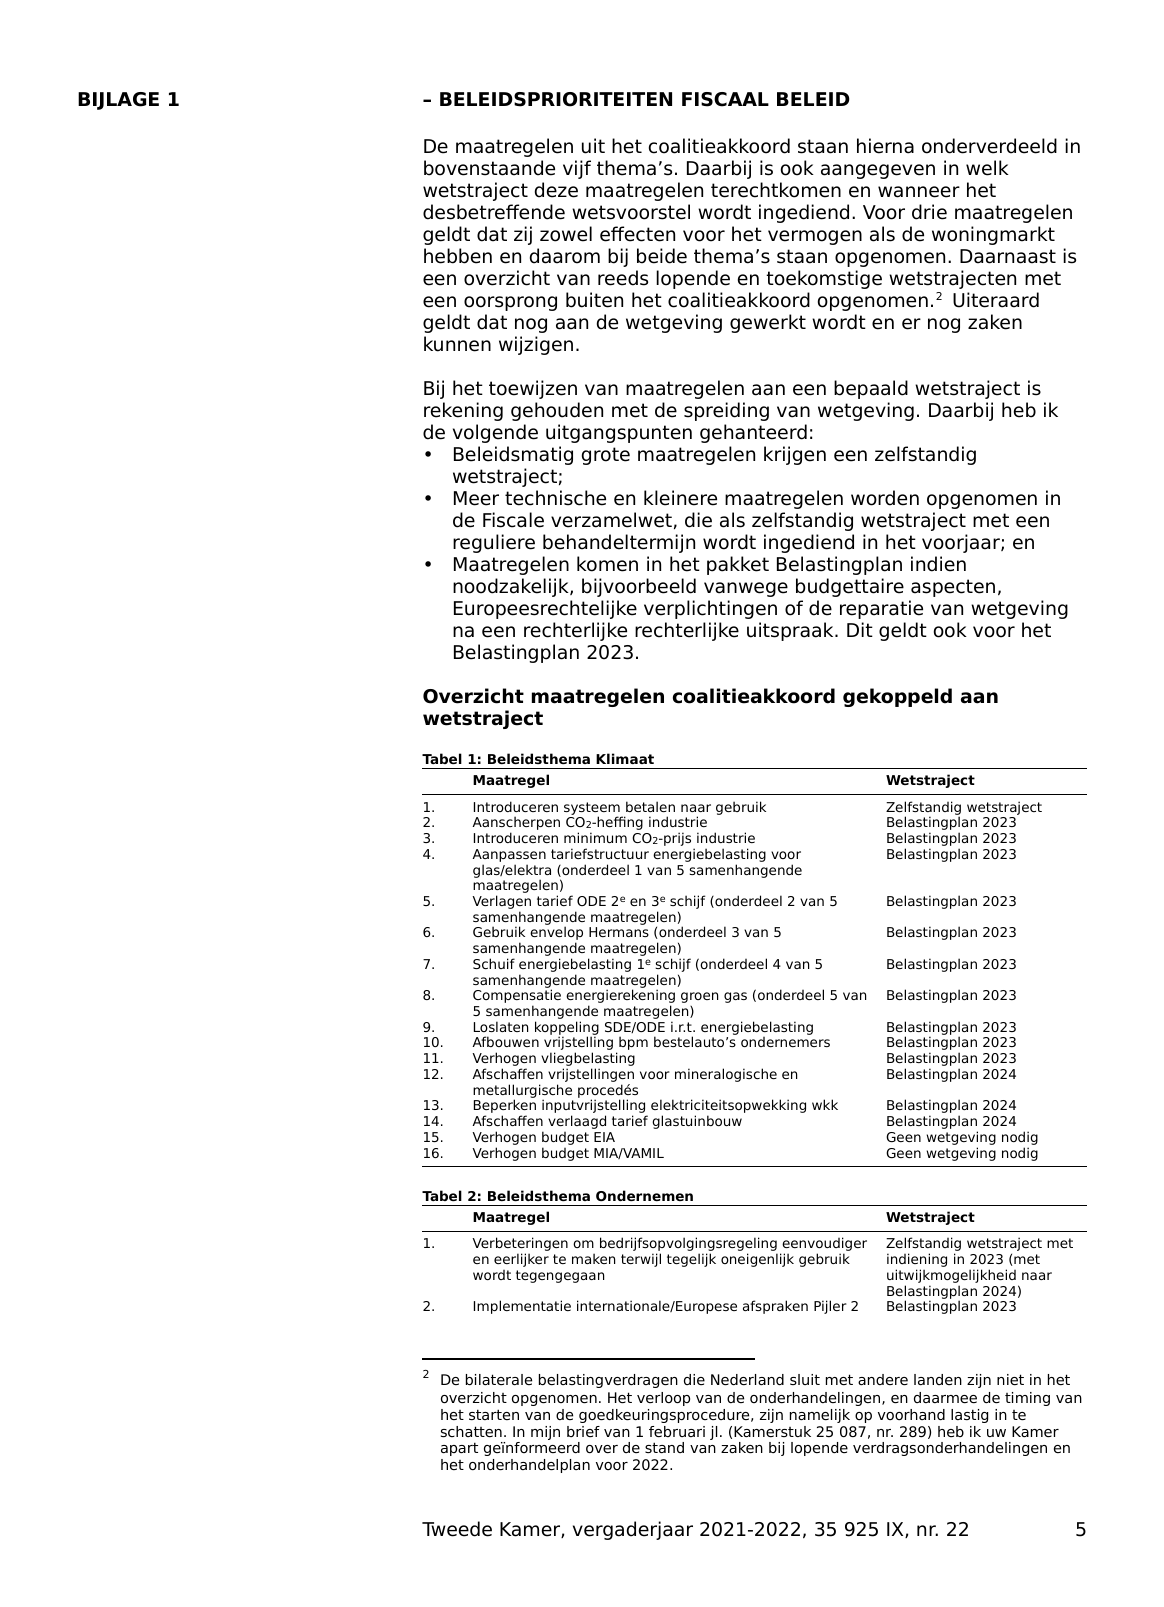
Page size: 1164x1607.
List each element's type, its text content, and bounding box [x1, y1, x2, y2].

table_cell Geen wetgeving nodig [880, 1130, 1087, 1145]
table_cell Zelfstandig wetstraject [880, 795, 1087, 815]
text Bij het toewijzen van maatregelen aan een bepaald wetstraject is rekening gehouden met de spreiding van wetgeving. Daarbij heb ik de volgende uitgangspunten gehanteerd: [422, 378, 1087, 444]
table_cell 1. [422, 795, 467, 815]
table_cell Implementatie internationale/Europese afspraken Pijler 2 [467, 1299, 880, 1315]
table_cell Compensatie energierekening groen gas (onderdeel 5 van 5 samenhangende maatregelen) [467, 988, 880, 1019]
table_cell Introduceren minimum CO2-prijs industrie [467, 831, 880, 847]
table_cell 10. [422, 1035, 467, 1051]
table_cell Belastingplan 2023 [880, 1020, 1087, 1035]
text • Meer technische en kleinere maatregelen worden opgenomen in de Fiscale verzamelwet, die als zelfstandig wetstraject met een reguliere behandeltermijn wordt ingediend in het voorjaar; en [422, 488, 1087, 554]
table_cell Belastingplan 2024 [880, 1067, 1087, 1098]
table_cell Zelfstandig wetstraject met indiening in 2023 (met uitwijkmogelijkheid naar Belastingplan 2024) [880, 1232, 1087, 1299]
table_cell Wetstraject [880, 769, 1087, 794]
table_cell Beperken inputvrijstelling elektriciteitsopwekking wkk [467, 1098, 880, 1114]
table_cell Belastingplan 2023 [880, 957, 1087, 988]
table_cell 13. [422, 1098, 467, 1114]
text • Maatregelen komen in het pakket Belastingplan indien noodzakelijk, bijvoorbeeld vanwege budgettaire aspecten, Europeesrechtelijke verplichtingen of de reparatie van wetgeving na een rechterlijke rechterlijke uitspraak. Dit geldt ook voor het Belastingplan 2023. [422, 554, 1087, 664]
table_cell 1. [422, 1232, 467, 1299]
text De bilaterale belastingverdragen die Nederland sluit met andere landen zijn niet in het overzicht opgenomen. Het verloop van de onderhandelingen, en daarmee de timing van het starten van de goedkeuringsprocedure, zijn namelijk op voorhand lastig in te schatten. In mijn brief van 1 februari jl. (Kamerstuk 25 087, nr. 289) heb ik uw Kamer apart geïnformeerd over de stand van zaken bij lopende verdragsonderhandelingen en het onderhandelplan voor 2022. [422, 1368, 1087, 1474]
table_cell Belastingplan 2023 [880, 847, 1087, 894]
table_cell 15. [422, 1130, 467, 1145]
table_cell Introduceren systeem betalen naar gebruik [467, 795, 880, 815]
table_cell Maatregel [467, 769, 880, 794]
table_cell Verhogen budget EIA [467, 1130, 880, 1145]
table_cell Belastingplan 2023 [880, 894, 1087, 925]
table_cell 5. [422, 894, 467, 925]
table_cell Aanscherpen CO2-heffing industrie [467, 815, 880, 831]
table_cell 12. [422, 1067, 467, 1098]
table_cell 3. [422, 831, 467, 847]
table_cell 8. [422, 988, 467, 1019]
table_cell Verlagen tarief ODE 2e en 3e schijf (onderdeel 2 van 5 samenhangende maatregelen) [467, 894, 880, 925]
table_cell [422, 769, 467, 794]
table_cell Verbeteringen om bedrijfsopvolgingsregeling eenvoudiger en eerlijker te maken terwijl tegelijk oneigenlijk gebruik wordt tegengegaan [467, 1232, 880, 1299]
subtitle Overzicht maatregelen coalitieakkoord gekoppeld aan wetstraject [422, 686, 1087, 730]
table_cell Schuif energiebelasting 1e schijf (onderdeel 4 van 5 samenhangende maatregelen) [467, 957, 880, 988]
table_cell 6. [422, 925, 467, 957]
table_cell 14. [422, 1114, 467, 1130]
table_cell 11. [422, 1051, 467, 1067]
table_cell Belastingplan 2023 [880, 1035, 1087, 1051]
table_cell Belastingplan 2023 [880, 831, 1087, 847]
table_cell Afschaffen verlaagd tarief glastuinbouw [467, 1114, 880, 1130]
table_cell Geen wetgeving nodig [880, 1145, 1087, 1166]
table_cell Belastingplan 2023 [880, 988, 1087, 1019]
table_cell Verhogen budget MIA/VAMIL [467, 1145, 880, 1166]
table_cell Belastingplan 2023 [880, 1299, 1087, 1315]
table_cell Belastingplan 2024 [880, 1098, 1087, 1114]
table_cell 4. [422, 847, 467, 894]
table_cell Afbouwen vrijstelling bpm bestelauto’s ondernemers [467, 1035, 880, 1051]
table_cell [422, 1206, 467, 1231]
table_cell 16. [422, 1145, 467, 1166]
table_cell Maatregel [467, 1206, 880, 1231]
table_cell Belastingplan 2024 [880, 1114, 1087, 1130]
table_cell Loslaten koppeling SDE/ODE i.r.t. energiebelasting [467, 1020, 880, 1035]
table_cell 2. [422, 1299, 467, 1315]
text • Beleidsmatig grote maatregelen krijgen een zelfstandig wetstraject; [422, 444, 1087, 488]
table_cell Belastingplan 2023 [880, 1051, 1087, 1067]
text De maatregelen uit het coalitieakkoord staan hierna onderverdeeld in bovenstaande vijf thema’s. Daarbij is ook aangegeven in welk wetstraject deze maatregelen terechtkomen en wanneer het desbetreffende wetsvoorstel wordt ingediend. Voor drie maatregelen geldt dat zij zowel effecten voor het vermogen als de woningmarkt hebben en daarom bij beide thema’s staan opgenomen. Daarnaast is een overzicht van reeds lopende en toekomstige wetstrajecten met een oorsprong buiten het coalitieakkoord opgenomen. Uiteraard geldt dat nog aan de wetgeving gewerkt wordt en er nog zaken kunnen wijzigen. [422, 136, 1087, 356]
table_cell 7. [422, 957, 467, 988]
subtitle BIJLAGE 1 – BELEIDSPRIORITEITEN FISCAAL BELEID [77, 89, 1087, 111]
table_cell Verhogen vliegbelasting [467, 1051, 880, 1067]
table_cell 9. [422, 1020, 467, 1035]
table_cell Aanpassen tariefstructuur energiebelasting voor glas/elektra (onderdeel 1 van 5 samenhangende maatregelen) [467, 847, 880, 894]
table_cell Gebruik envelop Hermans (onderdeel 3 van 5 samenhangende maatregelen) [467, 925, 880, 957]
table_cell Belastingplan 2023 [880, 925, 1087, 957]
table_header Tabel 2: Beleidsthema Ondernemen [422, 1189, 1087, 1204]
table_cell Wetstraject [880, 1206, 1087, 1231]
table_cell 2. [422, 815, 467, 831]
table_cell Belastingplan 2023 [880, 815, 1087, 831]
table_cell Afschaffen vrijstellingen voor mineralogische en metallurgische procedés [467, 1067, 880, 1098]
table_header Tabel 1: Beleidsthema Klimaat [422, 752, 1087, 767]
